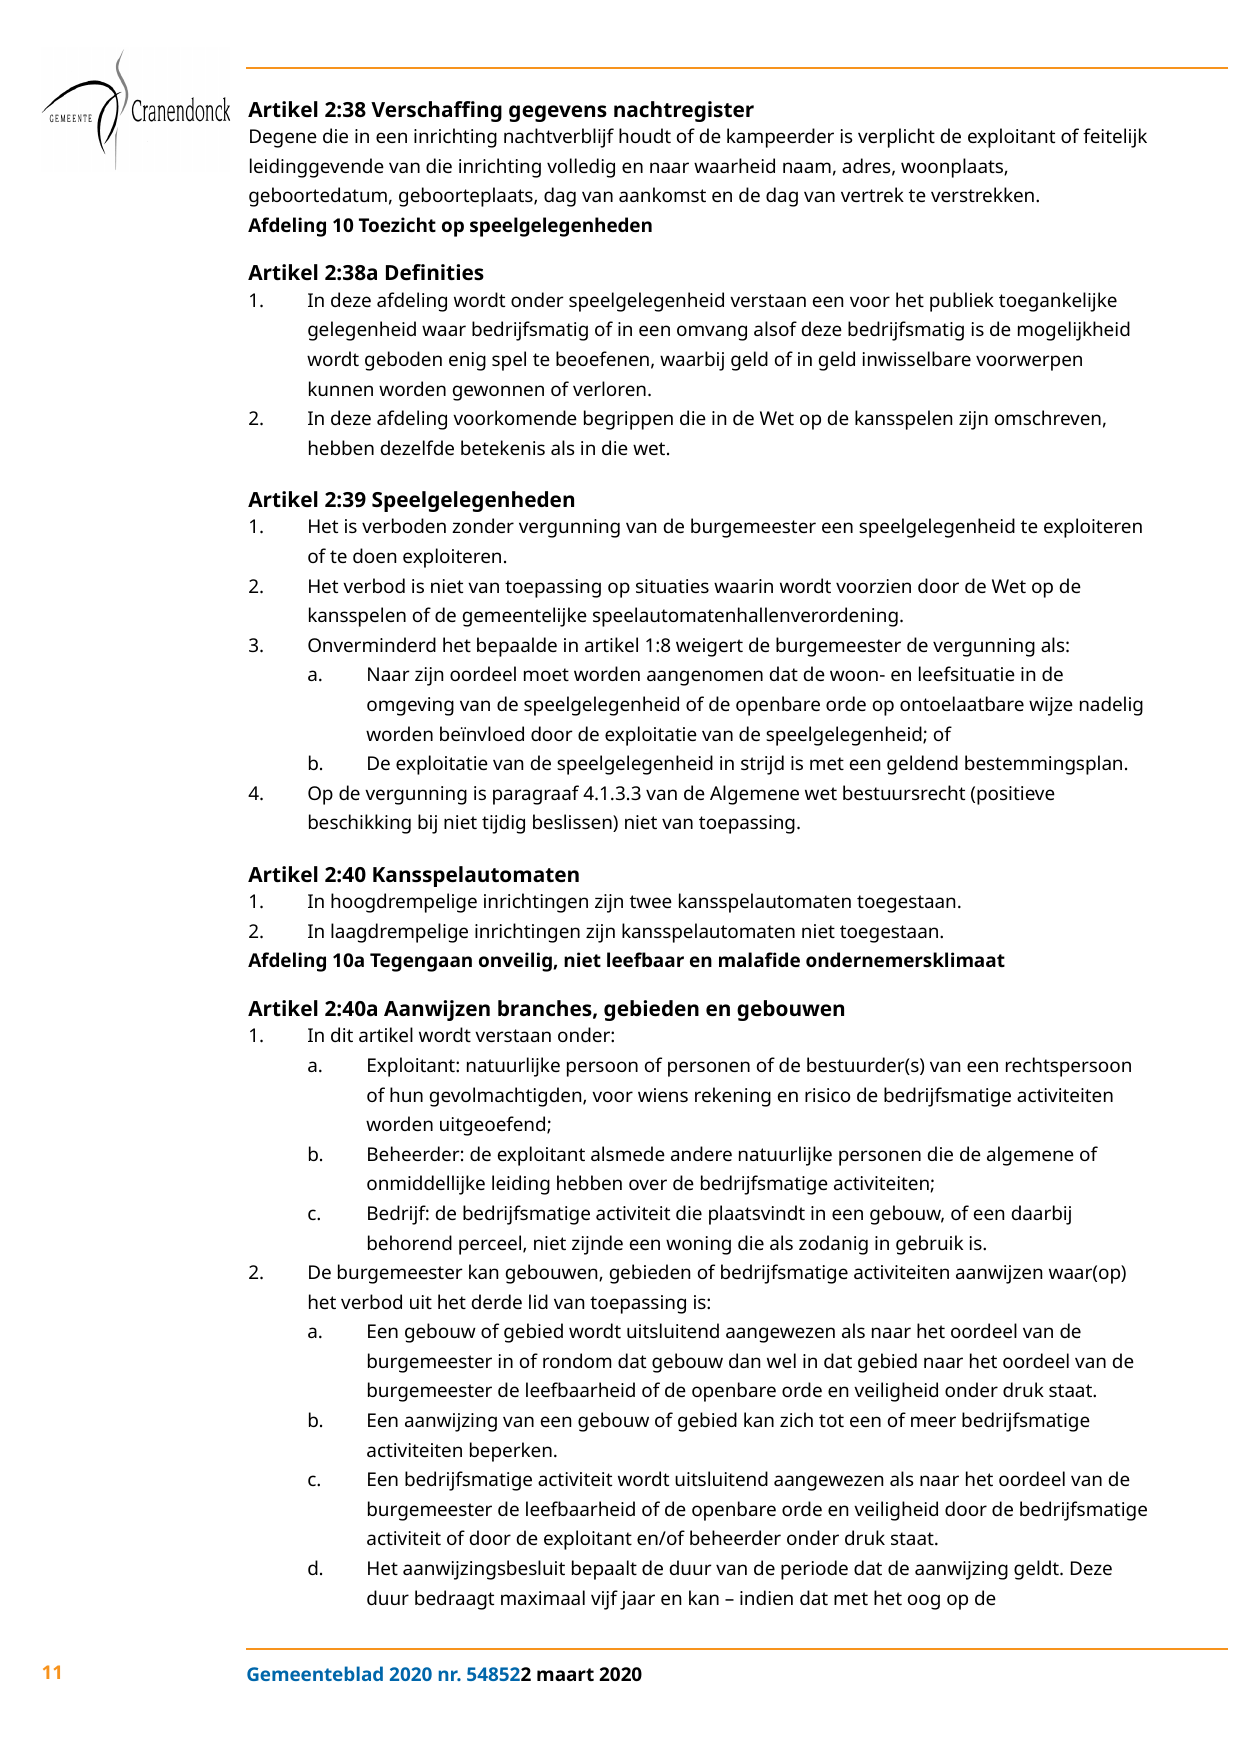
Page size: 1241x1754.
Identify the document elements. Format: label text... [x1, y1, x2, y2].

list In deze afdeling wordt onder speelgelegenheid verstaan een voor het publiek toegankelijke gelegenheid waar bedrijfsmatig of in een omvang alsof deze bedrijfsmatig is de mogelijkheid wordt geboden enig spel te beoefenen, waarbij geld of in geld inwisselbare voorwerpen kunnen worden gewonnen of verloren. [248, 287, 1152, 401]
list In deze afdeling voorkomende begrippen die in de Wet op de kansspelen zijn omschreven, hebben dezelfde betekenis als in die wet. [248, 405, 1152, 461]
list Een bedrijfsmatige activiteit wordt uitsluitend aangewezen als naar het oordeel van de burgemeester de leefbaarheid of de openbare orde en veiligheid door de bedrijfsmatige activiteit of door de exploitant en/of beheerder onder druk staat. [307, 1466, 1152, 1551]
list In dit artikel wordt verstaan onder: [248, 1023, 1152, 1048]
text Artikel 2:40a Aanwijzen branches, gebieden en gebouwen [248, 994, 1152, 1023]
text Afdeling 10 Toezicht op speelgelegenheden [248, 212, 1152, 238]
list Een gebouw of gebied wordt uitsluitend aangewezen als naar het oordeel van de burgemeester in of rondom dat gebouw dan wel in dat gebied naar het oordeel van de burgemeester de leefbaarheid of de openbare orde en veiligheid onder druk staat. [307, 1318, 1152, 1403]
picture [41, 47, 231, 172]
text Artikel 2:38 Verschaffing gegevens nachtregister [248, 95, 1152, 123]
list Bedrijf: de bedrijfsmatige activiteit die plaatsvindt in een gebouw, of een daarbij behorend perceel, niet zijnde een woning die als zodanig in gebruik is. [307, 1200, 1152, 1255]
list Onverminderd het bepaalde in artikel 1:8 weigert de burgemeester de vergunning als: [248, 632, 1152, 658]
list Exploitant: natuurlijke persoon of personen of de bestuurder(s) van een rechtspersoon of hun gevolmachtigden, voor wiens rekening en risico de bedrijfsmatige activiteiten worden uitgeoefend; [307, 1052, 1152, 1137]
list Naar zijn oordeel moet worden aangenomen dat de woon- en leefsituatie in de omgeving van de speelgelegenheid of de openbare orde op ontoelaatbare wijze nadelig worden beïnvloed door de exploitatie van de speelgelegenheid; of [307, 662, 1152, 747]
text Artikel 2:39 Speelgelegenheden [248, 485, 1152, 514]
list Het is verboden zonder vergunning van de burgemeester een speelgelegenheid te exploiteren of te doen exploiteren. [248, 514, 1152, 569]
list De burgemeester kan gebouwen, gebieden of bedrijfsmatige activiteiten aanwijzen waar(op) het verbod uit het derde lid van toepassing is: [248, 1259, 1152, 1314]
text Artikel 2:38a Definities [248, 258, 1152, 287]
list De exploitatie van de speelgelegenheid in strijd is met een geldend bestemmingsplan. [307, 750, 1152, 776]
list Het verbod is niet van toepassing op situaties waarin wordt voorzien door de Wet op de kansspelen of de gemeentelijke speelautomatenhallenverordening. [248, 573, 1152, 628]
text Artikel 2:40 Kansspelautomaten [248, 860, 1152, 888]
list Op de vergunning is paragraaf 4.1.3.3 van de Algemene wet bestuursrecht (positieve beschikking bij niet tijdig beslissen) niet van toepassing. [248, 780, 1152, 835]
list Beheerder: de exploitant alsmede andere natuurlijke personen die de algemene of onmiddellijke leiding hebben over de bedrijfsmatige activiteiten; [307, 1141, 1152, 1196]
text Degene die in een inrichting nachtverblijf houdt of de kampeerder is verplicht de exploitant of feitelijk leidinggevende van die inrichting volledig en naar waarheid naam, adres, woonplaats, geboortedatum, geboorteplaats, dag van aankomst en de dag van vertrek te verstrekken. [248, 123, 1152, 208]
text Afdeling 10a Tegengaan onveilig, niet leefbaar en malafide ondernemersklimaat [248, 948, 1152, 973]
list In hoogdrempelige inrichtingen zijn twee kansspelautomaten toegestaan. [248, 888, 1152, 914]
list Een aanwijzing van een gebouw of gebied kan zich tot een of meer bedrijfsmatige activiteiten beperken. [307, 1407, 1152, 1462]
list Het aanwijzingsbesluit bepaalt de duur van de periode dat de aanwijzing geldt. Deze duur bedraagt maximaal vijf jaar en kan – indien dat met het oog op de [307, 1555, 1152, 1610]
list In laagdrempelige inrichtingen zijn kansspelautomaten niet toegestaan. [248, 918, 1152, 944]
